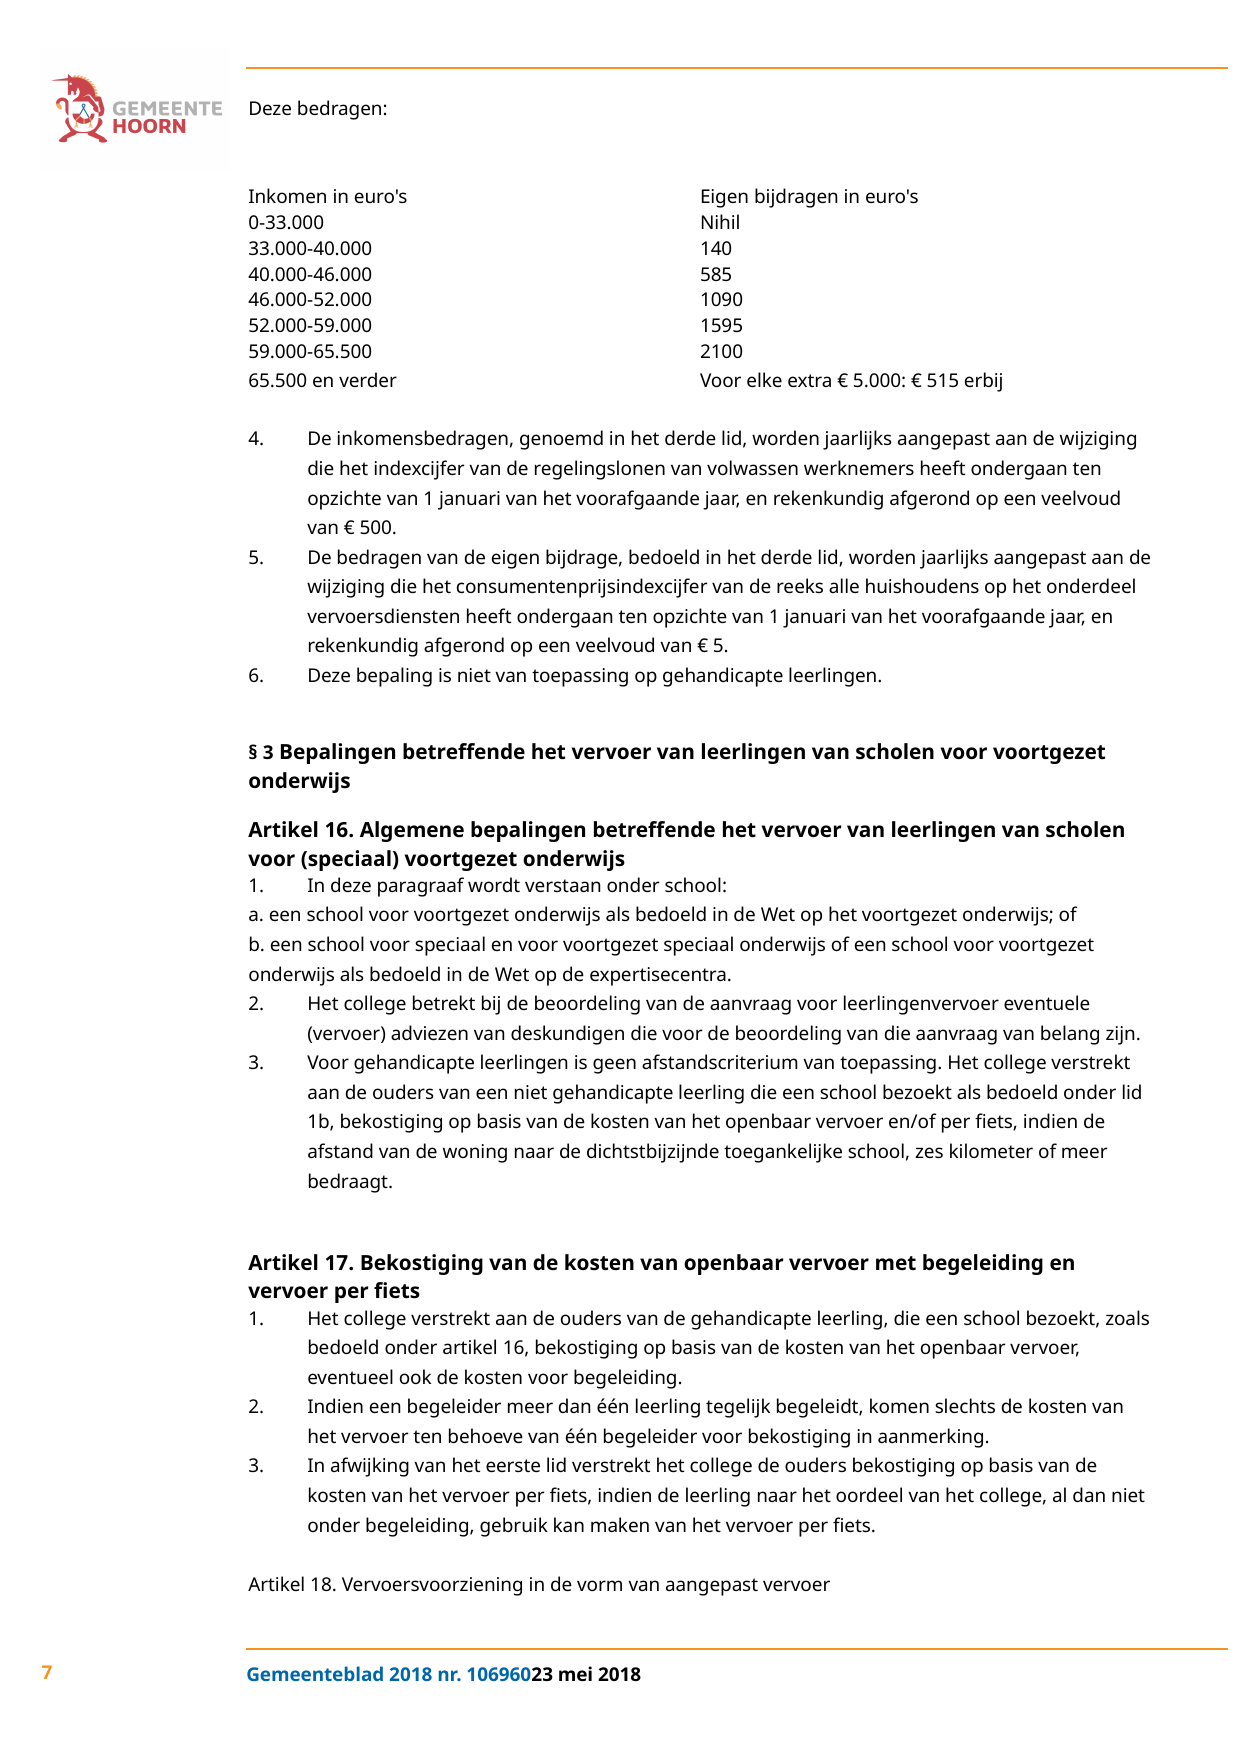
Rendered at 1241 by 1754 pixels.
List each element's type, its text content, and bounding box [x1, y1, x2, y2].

table_cell 46.000-52.000 [248, 287, 700, 312]
table_cell Nihil [700, 209, 1152, 235]
list Voor gehandicapte leerlingen is geen afstandscriterium van toepassing. Het college verstrekt aan de ouders van een niet gehandicapte leerling die een school bezoekt als bedoeld onder lid 1b, bekostiging op basis van de kosten van het openbaar vervoer en/of per fiets, indien de afstand van de woning naar de dichtstbijzijnde toegankelijke school, zes kilometer of meer bedraagt. [248, 1049, 1152, 1194]
table_cell 59.000-65.500 [248, 338, 700, 364]
table_cell 140 [700, 235, 1152, 261]
text Artikel 18. Vervoersvoorziening in de vorm van aangepast vervoer [248, 1571, 1152, 1597]
text § 3 Bepalingen betreffende het vervoer van leerlingen van scholen voor voortgezet onderwijs [248, 737, 1152, 794]
list Indien een begeleider meer dan één leerling tegelijk begeleidt, komen slechts de kosten van het vervoer ten behoeve van één begeleider voor bekostiging in aanmerking. [248, 1393, 1152, 1449]
text a. een school voor voortgezet onderwijs als bedoeld in de Wet op het voortgezet onderwijs; of [248, 902, 1152, 927]
table_cell 33.000-40.000 [248, 235, 700, 261]
list In deze paragraaf wordt verstaan onder school: [248, 872, 1152, 898]
text Artikel 16. Algemene bepalingen betreffende het vervoer van leerlingen van scholen voor (speciaal) voortgezet onderwijs [248, 815, 1152, 872]
list In afwijking van het eerste lid verstrekt het college de ouders bekostiging op basis van de kosten van het vervoer per fiets, indien de leerling naar het oordeel van het college, al dan niet onder begeleiding, gebruik kan maken van het vervoer per fiets. [248, 1453, 1152, 1538]
table_cell 1090 [700, 287, 1152, 312]
table_cell 2100 [700, 338, 1152, 364]
list De bedragen van de eigen bijdrage, bedoeld in het derde lid, worden jaarlijks aangepast aan de wijziging die het consumentenprijsindexcijfer van de reeks alle huishoudens op het onderdeel vervoersdiensten heeft ondergaan ten opzichte van 1 januari van het voorafgaande jaar, en rekenkundig afgerond op een veelvoud van € 5. [248, 544, 1152, 658]
table_header Inkomen in euro's [248, 184, 700, 209]
list De inkomensbedragen, genoemd in het derde lid, worden jaarlijks aangepast aan de wijziging die het indexcijfer van de regelingslonen van volwassen werknemers heeft ondergaan ten opzichte van 1 januari van het voorafgaande jaar, en rekenkundig afgerond op een veelvoud van € 500. [248, 426, 1152, 540]
table_cell 1595 [700, 312, 1152, 338]
text b. een school voor speciaal en voor voortgezet speciaal onderwijs of een school voor voortgezet onderwijs als bedoeld in de Wet op de expertisecentra. [248, 931, 1152, 987]
table_header Eigen bijdragen in euro's [700, 184, 1152, 209]
text Artikel 17. Bekostiging van de kosten van openbaar vervoer met begeleiding en vervoer per fiets [248, 1248, 1152, 1305]
list Het college verstrekt aan de ouders van de gehandicapte leerling, die een school bezoekt, zoals bedoeld onder artikel 16, bekostiging op basis van de kosten van het openbaar vervoer, eventueel ook de kosten voor begeleiding. [248, 1305, 1152, 1390]
picture [41, 47, 231, 172]
table_cell 52.000-59.000 [248, 312, 700, 338]
table_cell 0-33.000 [248, 209, 700, 235]
text Deze bedragen: [248, 95, 1152, 121]
table_header Voor elke extra € 5.000: € 515 erbij [700, 367, 1152, 393]
list Deze bepaling is niet van toepassing op gehandicapte leerlingen. [248, 662, 1152, 688]
table_cell 585 [700, 261, 1152, 287]
table_cell 40.000-46.000 [248, 261, 700, 287]
list Het college betrekt bij de beoordeling van de aanvraag voor leerlingenvervoer eventuele (vervoer) adviezen van deskundigen die voor de beoordeling van die aanvraag van belang zijn. [248, 990, 1152, 1046]
table_header 65.500 en verder [248, 367, 700, 393]
